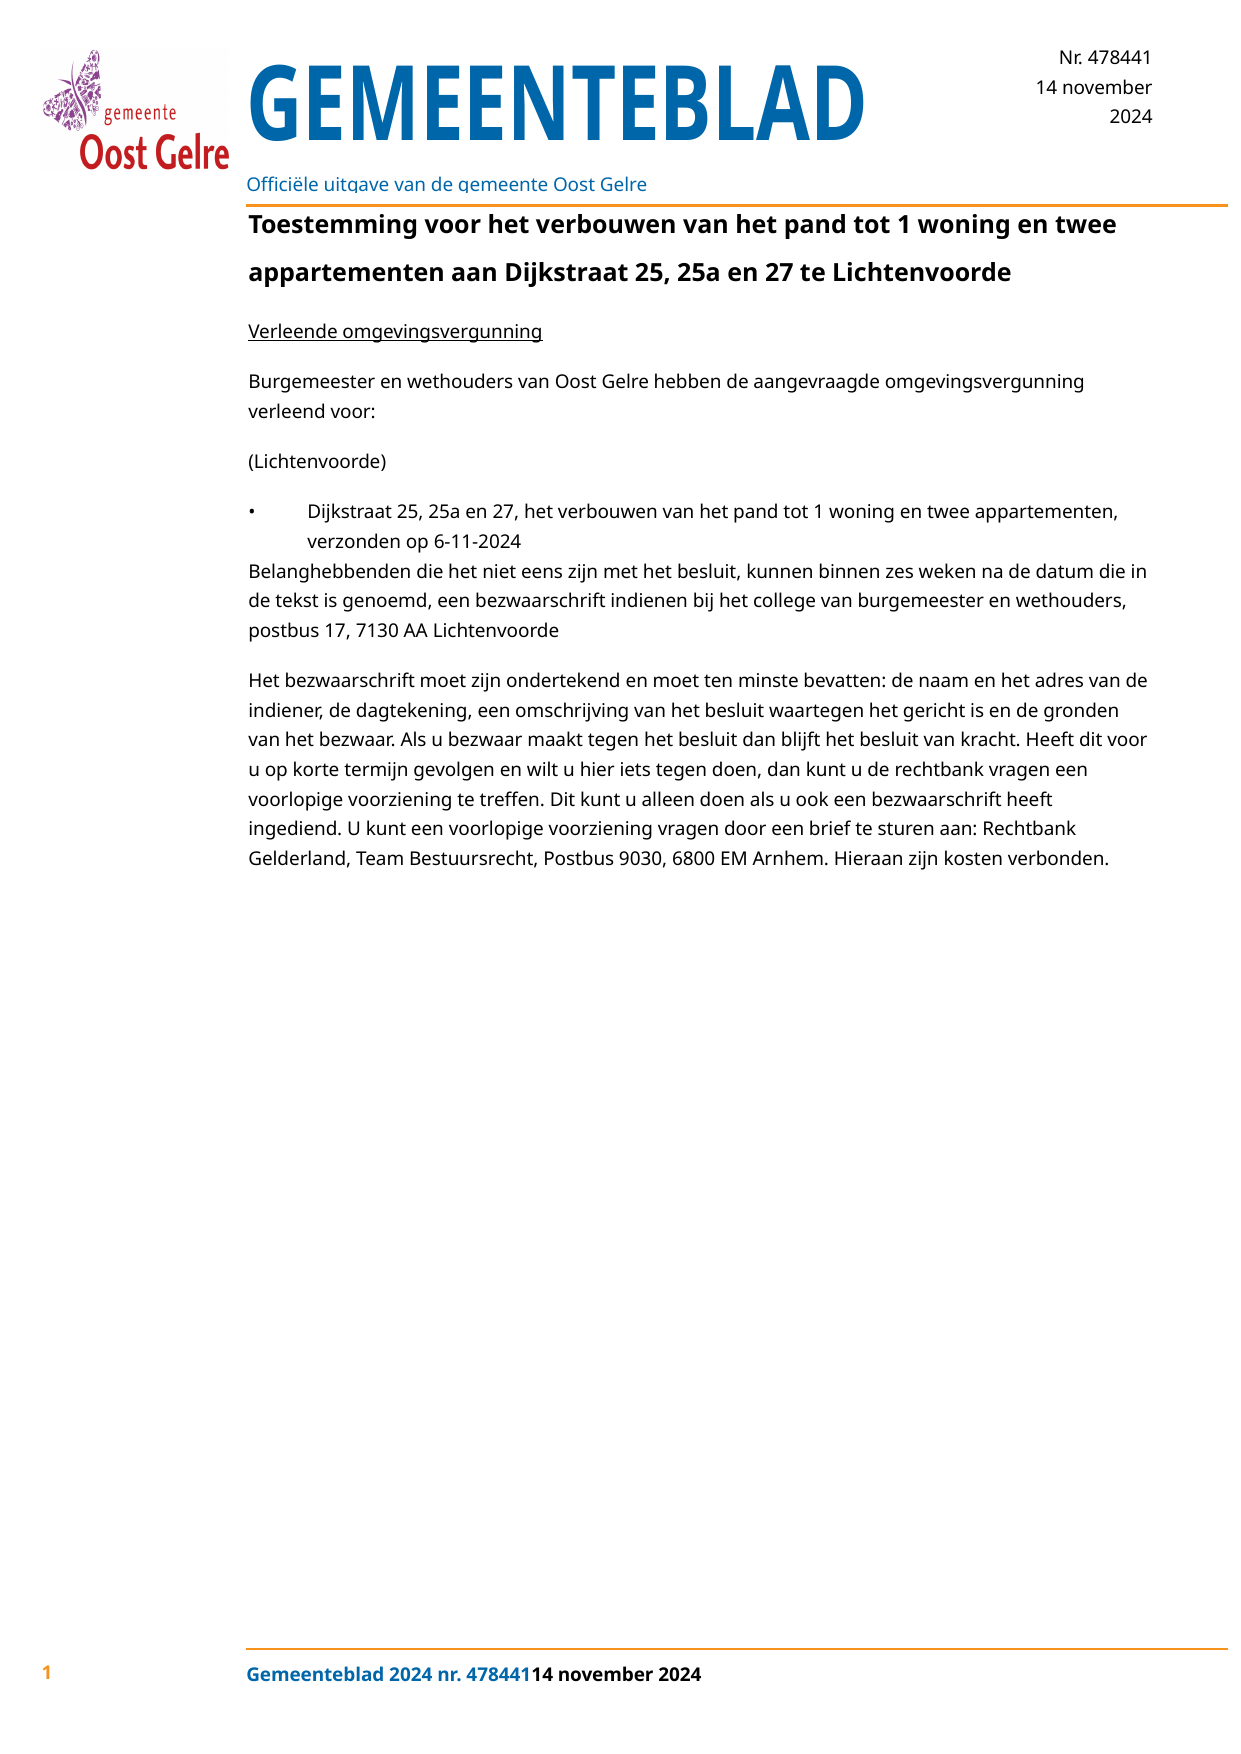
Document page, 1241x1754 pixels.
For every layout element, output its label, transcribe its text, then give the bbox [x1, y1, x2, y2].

text Burgemeester en wethouders van Oost Gelre hebben de aangevraagde omgevingsvergunning verleend voor: [248, 368, 1152, 424]
text Het bezwaarschrift moet zijn ondertekend en moet ten minste bevatten: de naam en het adres van de indiener, de dagtekening, een omschrijving van het besluit waartegen het gericht is en de gronden van het bezwaar. Als u bezwaar maakt tegen het besluit dan blijft het besluit van kracht. Heeft dit voor u op korte termijn gevolgen en wilt u hier iets tegen doen, dan kunt u de rechtbank vragen een voorlopige voorziening te treffen. Dit kunt u alleen doen als u ook een bezwaarschrift heeft ingediend. U kunt een voorlopige voorziening vragen door een brief te sturen aan: Rechtbank Gelderland, Team Bestuursrecht, Postbus 9030, 6800 EM Arnhem. Hieraan zijn kosten verbonden. [248, 667, 1152, 871]
picture [41, 47, 231, 172]
list Dijkstraat 25, 25a en 27, het verbouwen van het pand tot 1 woning en twee appartementen, verzonden op 6-11-2024 [248, 499, 1152, 554]
text Verleende omgevingsvergunning [248, 318, 1152, 344]
text (Lichtenvoorde) [248, 448, 1152, 474]
text Toestemming voor het verbouwen van het pand tot 1 woning en twee appartementen aan Dijkstraat 25, 25a en 27 te Lichtenvoorde [248, 207, 1152, 288]
text Belanghebbenden die het niet eens zijn met het besluit, kunnen binnen zes weken na de datum die in de tekst is genoemd, een bezwaarschrift indienen bij het college van burgemeester en wethouders, postbus 17, 7130 AA Lichtenvoorde [248, 558, 1152, 643]
